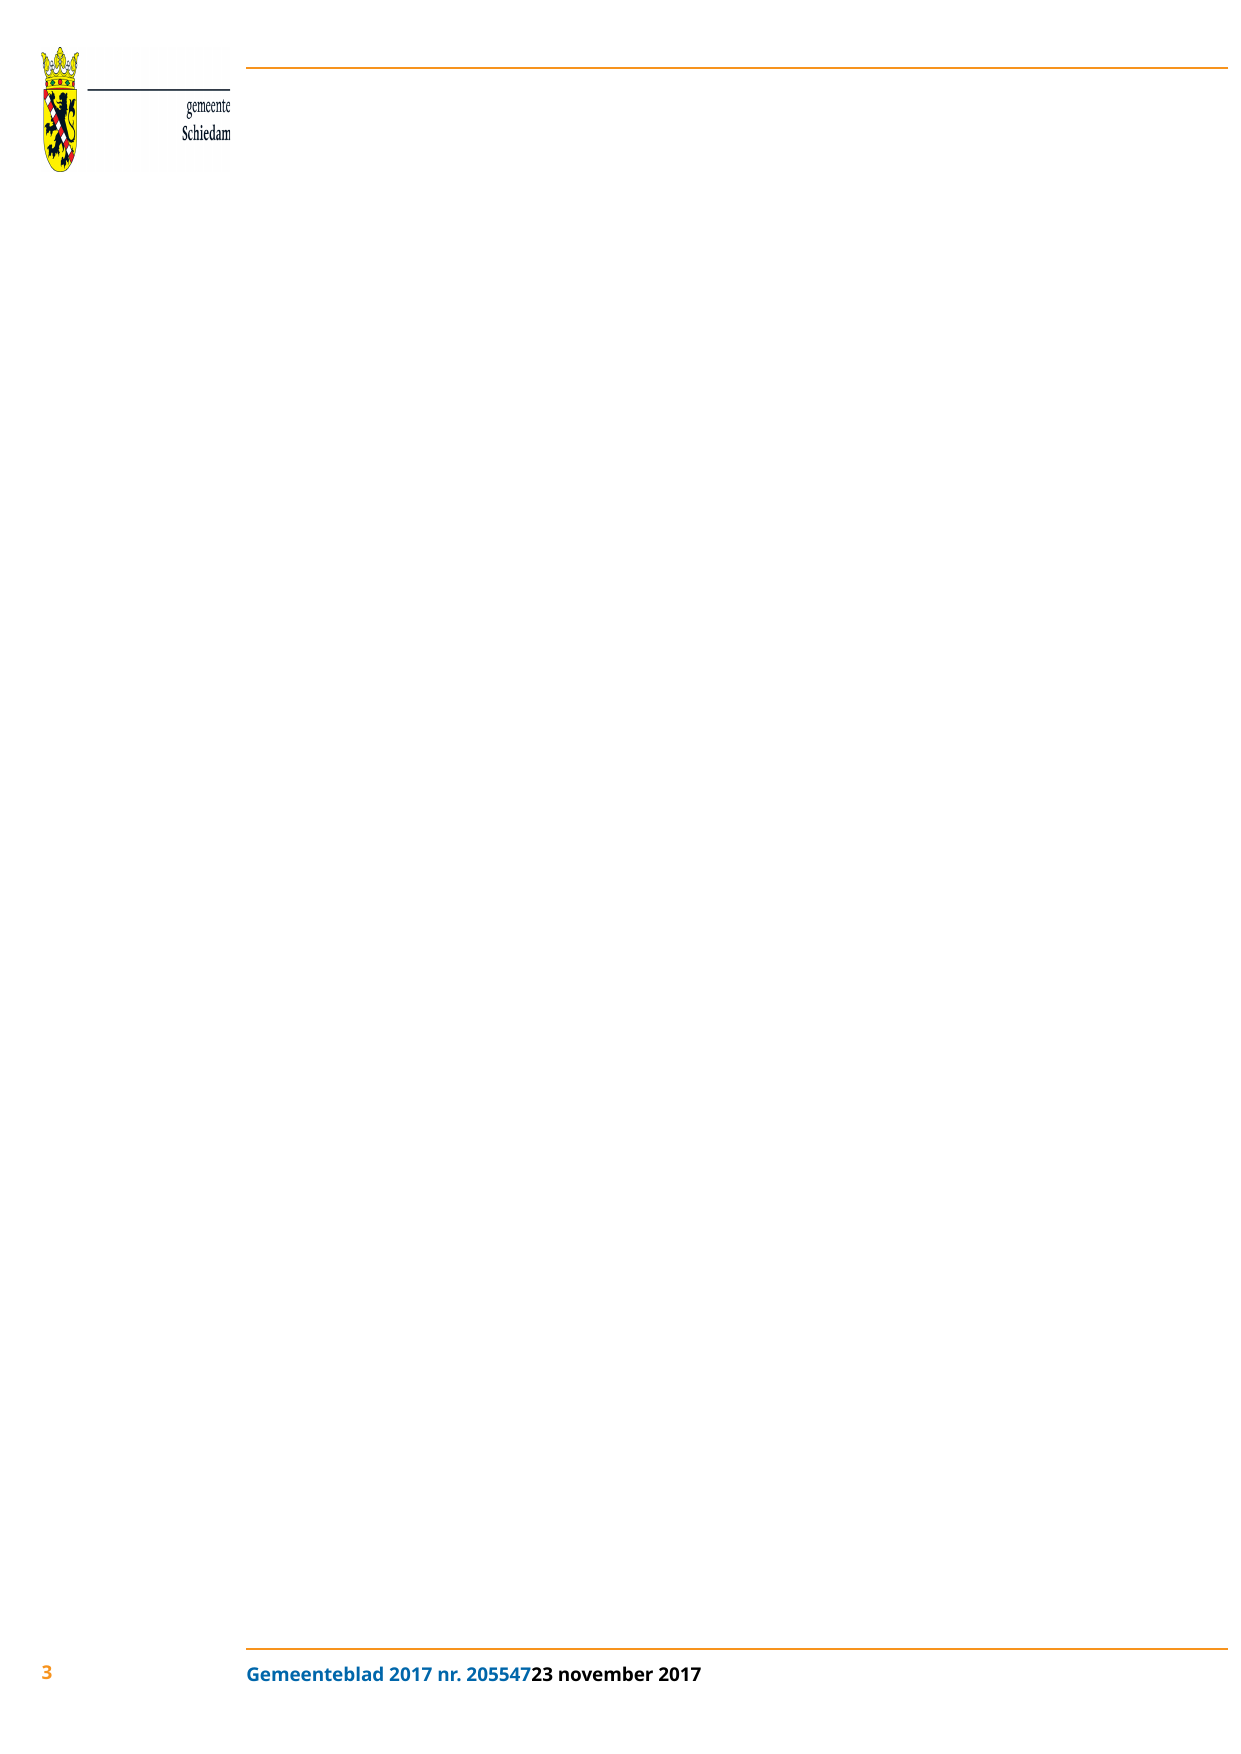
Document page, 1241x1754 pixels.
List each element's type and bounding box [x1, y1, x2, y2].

picture [41, 47, 231, 172]
